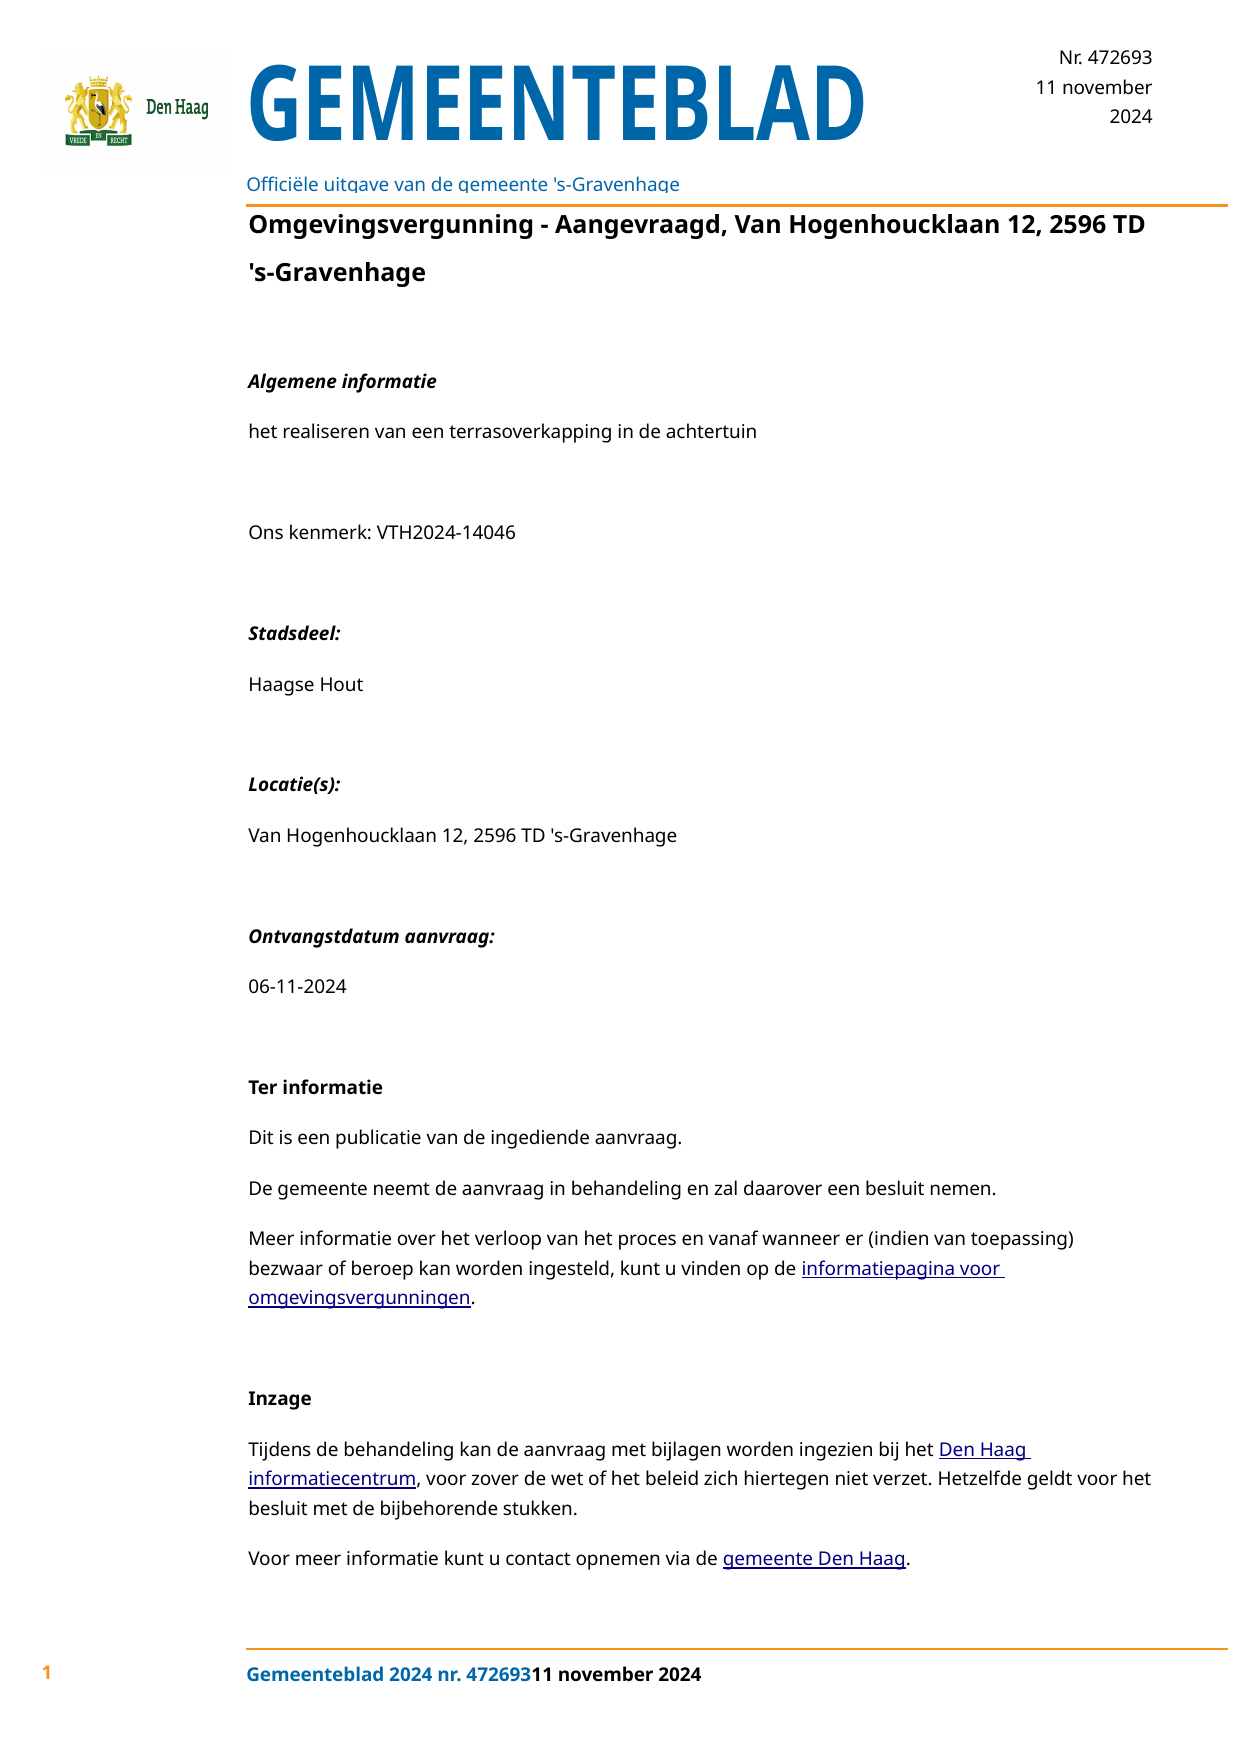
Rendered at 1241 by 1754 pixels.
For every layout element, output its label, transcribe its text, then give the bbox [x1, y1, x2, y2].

text Stadsdeel: [248, 620, 1152, 646]
text Omgevingsvergunning - Aangevraagd, Van Hogenhoucklaan 12, 2596 TD 's-Gravenhage [248, 207, 1152, 288]
text Haagse Hout [248, 671, 1152, 697]
text Inzage [248, 1385, 1152, 1411]
text Ons kenmerk: VTH2024-14046 [248, 519, 1152, 545]
text Dit is een publicatie van de ingediende aanvraag. [248, 1124, 1152, 1150]
picture [41, 47, 231, 172]
text het realiseren van een terrasoverkapping in de achtertuin [248, 419, 1152, 444]
text Locatie(s): [248, 772, 1152, 797]
text Meer informatie over het verloop van het proces en vanaf wanneer er (indien van toepassing) bezwaar of beroep kan worden ingesteld, kunt u vinden op de informatiepagina voor omgevingsvergunningen. [248, 1225, 1152, 1310]
text Tijdens de behandeling kan de aanvraag met bijlagen worden ingezien bij het Den Haag informatiecentrum, voor zover de wet of het beleid zich hiertegen niet verzet. Hetzelfde geldt voor het besluit met de bijbehorende stukken. [248, 1436, 1152, 1521]
text Ontvangstdatum aanvraag: [248, 923, 1152, 949]
text Voor meer informatie kunt u contact opnemen via de gemeente Den Haag. [248, 1545, 1152, 1571]
text Ter informatie [248, 1074, 1152, 1100]
text Van Hogenhoucklaan 12, 2596 TD 's-Gravenhage [248, 822, 1152, 848]
text De gemeente neemt de aanvraag in behandeling en zal daarover een besluit nemen. [248, 1175, 1152, 1201]
text 06-11-2024 [248, 973, 1152, 999]
text Algemene informatie [248, 368, 1152, 394]
